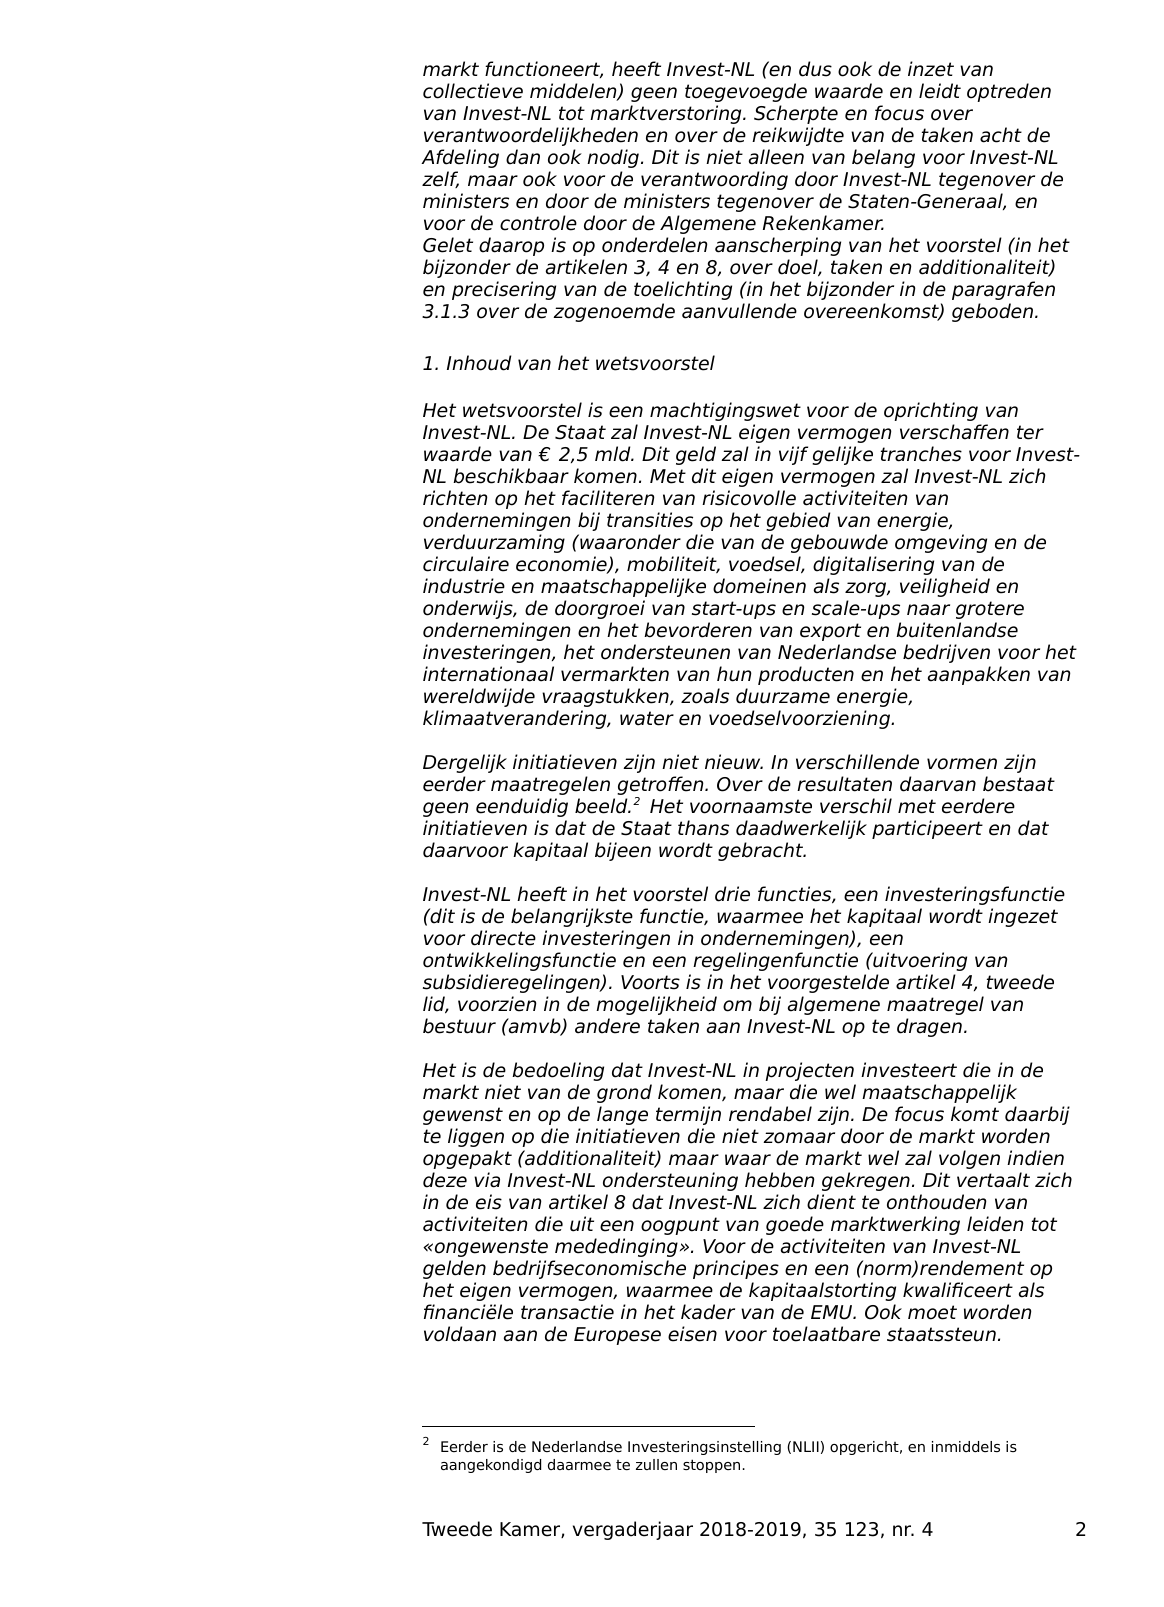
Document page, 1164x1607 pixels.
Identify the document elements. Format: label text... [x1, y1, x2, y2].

text Invest-NL heeft in het voorstel drie functies, een investeringsfunctie (dit is de belangrijkste functie, waarmee het kapitaal wordt ingezet voor directe investeringen in ondernemingen), een ontwikkelingsfunctie en een regelingenfunctie (uitvoering van subsidieregelingen). Voorts is in het voorgestelde artikel 4, tweede lid, voorzien in de mogelijkheid om bij algemene maatregel van bestuur (amvb) andere taken aan Invest-NL op te dragen. [422, 884, 1087, 1038]
text Het is de bedoeling dat Invest-NL in projecten investeert die in de markt niet van de grond komen, maar die wel maatschappelijk gewenst en op de lange termijn rendabel zijn. De focus komt daarbij te liggen op die initiatieven die niet zomaar door de markt worden opgepakt (additionaliteit) maar waar de markt wel zal volgen indien deze via Invest-NL ondersteuning hebben gekregen. Dit vertaalt zich in de eis van artikel 8 dat Invest-NL zich dient te onthouden van activiteiten die uit een oogpunt van goede marktwerking leiden tot «ongewenste mededinging». Voor de activiteiten van Invest-NL gelden bedrijfseconomische principes en een (norm)rendement op het eigen vermogen, waarmee de kapitaalstorting kwalificeert als financiële transactie in het kader van de EMU. Ook moet worden voldaan aan de Europese eisen voor toelaatbare staatssteun. [422, 1060, 1087, 1346]
text Gelet daarop is op onderdelen aanscherping van het voorstel (in het bijzonder de artikelen 3, 4 en 8, over doel, taken en additionaliteit) en precisering van de toelichting (in het bijzonder in de paragrafen 3.1.3 over de zogenoemde aanvullende overeenkomst) geboden. [422, 235, 1087, 323]
text Eerder is de Nederlandse Investeringsinstelling (NLII) opgericht, en inmiddels is aangekondigd daarmee te zullen stoppen. [422, 1435, 1087, 1474]
text markt functioneert, heeft Invest-NL (en dus ook de inzet van collectieve middelen) geen toegevoegde waarde en leidt optreden van Invest-NL tot marktverstoring. Scherpte en focus over verantwoordelijkheden en over de reikwijdte van de taken acht de Afdeling dan ook nodig. Dit is niet alleen van belang voor Invest-NL zelf, maar ook voor de verantwoording door Invest-NL tegenover de ministers en door de ministers tegenover de Staten-Generaal, en voor de controle door de Algemene Rekenkamer. [422, 59, 1087, 235]
text Dergelijk initiatieven zijn niet nieuw. In verschillende vormen zijn eerder maatregelen getroffen. Over de resultaten daarvan bestaat geen eenduidig beeld. Het voornaamste verschil met eerdere initiatieven is dat de Staat thans daadwerkelijk participeert en dat daarvoor kapitaal bijeen wordt gebracht. [422, 752, 1087, 862]
text Het wetsvoorstel is een machtigingswet voor de oprichting van Invest-NL. De Staat zal Invest-NL eigen vermogen verschaffen ter waarde van € 2,5 mld. Dit geld zal in vijf gelijke tranches voor Invest-NL beschikbaar komen. Met dit eigen vermogen zal Invest-NL zich richten op het faciliteren van risicovolle activiteiten van ondernemingen bij transities op het gebied van energie, verduurzaming (waaronder die van de gebouwde omgeving en de circulaire economie), mobiliteit, voedsel, digitalisering van de industrie en maatschappelijke domeinen als zorg, veiligheid en onderwijs, de doorgroei van start-ups en scale-ups naar grotere ondernemingen en het bevorderen van export en buitenlandse investeringen, het ondersteunen van Nederlandse bedrijven voor het internationaal vermarkten van hun producten en het aanpakken van wereldwijde vraagstukken, zoals duurzame energie, klimaatverandering, water en voedselvoorziening. [422, 400, 1087, 729]
subtitle 1. Inhoud van het wetsvoorstel [422, 353, 1087, 375]
